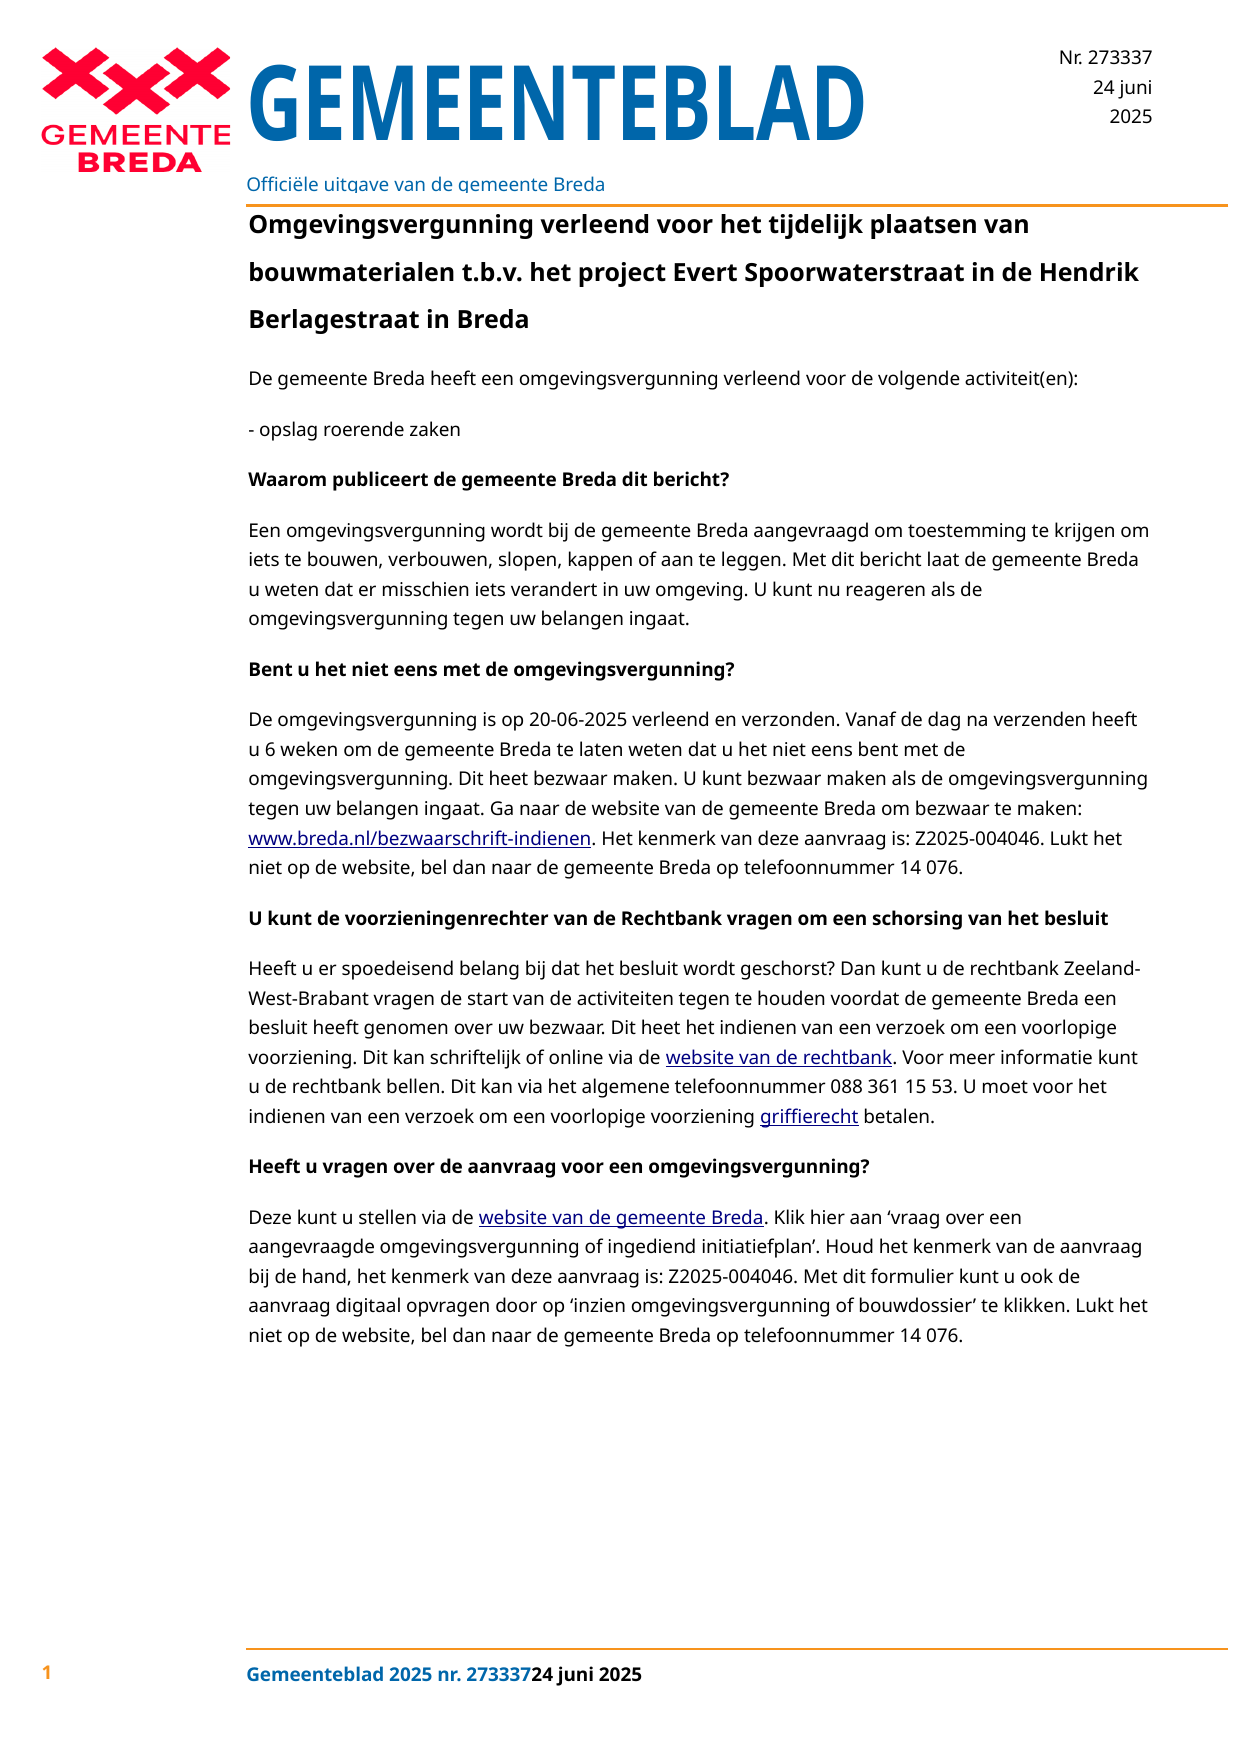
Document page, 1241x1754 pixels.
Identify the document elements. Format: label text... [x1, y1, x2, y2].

text Een omgevingsvergunning wordt bij de gemeente Breda aangevraagd om toestemming te krijgen om iets te bouwen, verbouwen, slopen, kappen of aan te leggen. Met dit bericht laat de gemeente Breda u weten dat er misschien iets verandert in uw omgeving. U kunt nu reageren als de omgevingsvergunning tegen uw belangen ingaat. [248, 517, 1152, 631]
text Heeft u er spoedeisend belang bij dat het besluit wordt geschorst? Dan kunt u de rechtbank Zeeland-West-Brabant vragen de start van de activiteiten tegen te houden voordat de gemeente Breda een besluit heeft genomen over uw bezwaar. Dit heet het indienen van een verzoek om een voorlopige voorziening. Dit kan schriftelijk of online via de website van de rechtbank. Voor meer informatie kunt u de rechtbank bellen. Dit kan via het algemene telefoonnummer 088 361 15 53. U moet voor het indienen van een verzoek om een voorlopige voorziening griffierecht betalen. [248, 955, 1152, 1129]
text U kunt de voorzieningenrechter van de Rechtbank vragen om een schorsing van het besluit [248, 905, 1152, 930]
text Omgevingsvergunning verleend voor het tijdelijk plaatsen van bouwmaterialen t.b.v. het project Evert Spoorwaterstraat in de Hendrik Berlagestraat in Breda [248, 207, 1152, 336]
text - opslag roerende zaken [248, 416, 1152, 442]
text Heeft u vragen over de aanvraag voor een omgevingsvergunning? [248, 1153, 1152, 1179]
text Bent u het niet eens met de omgevingsvergunning? [248, 656, 1152, 682]
text Deze kunt u stellen via de website van de gemeente Breda. Klik hier aan ‘vraag over een aangevraagde omgevingsvergunning of ingediend initiatiefplan’. Houd het kenmerk van de aanvraag bij de hand, het kenmerk van deze aanvraag is: Z2025-004046. Met dit formulier kunt u ook de aanvraag digitaal opvragen door op ‘inzien omgevingsvergunning of bouwdossier’ te klikken. Lukt het niet op de website, bel dan naar de gemeente Breda op telefoonnummer 14 076. [248, 1204, 1152, 1348]
text De gemeente Breda heeft een omgevingsvergunning verleend voor de volgende activiteit(en): [248, 366, 1152, 391]
text Waarom publiceert de gemeente Breda dit bericht? [248, 466, 1152, 492]
text De omgevingsvergunning is op 20-06-2025 verleend en verzonden. Vanaf de dag na verzenden heeft u 6 weken om de gemeente Breda te laten weten dat u het niet eens bent met de omgevingsvergunning. Dit heet bezwaar maken. U kunt bezwaar maken als de omgevingsvergunning tegen uw belangen ingaat. Ga naar de website van de gemeente Breda om bezwaar te maken: www.breda.nl/bezwaarschrift-indienen. Het kenmerk van deze aanvraag is: Z2025-004046. Lukt het niet op de website, bel dan naar de gemeente Breda op telefoonnummer 14 076. [248, 706, 1152, 880]
picture [41, 47, 231, 172]
